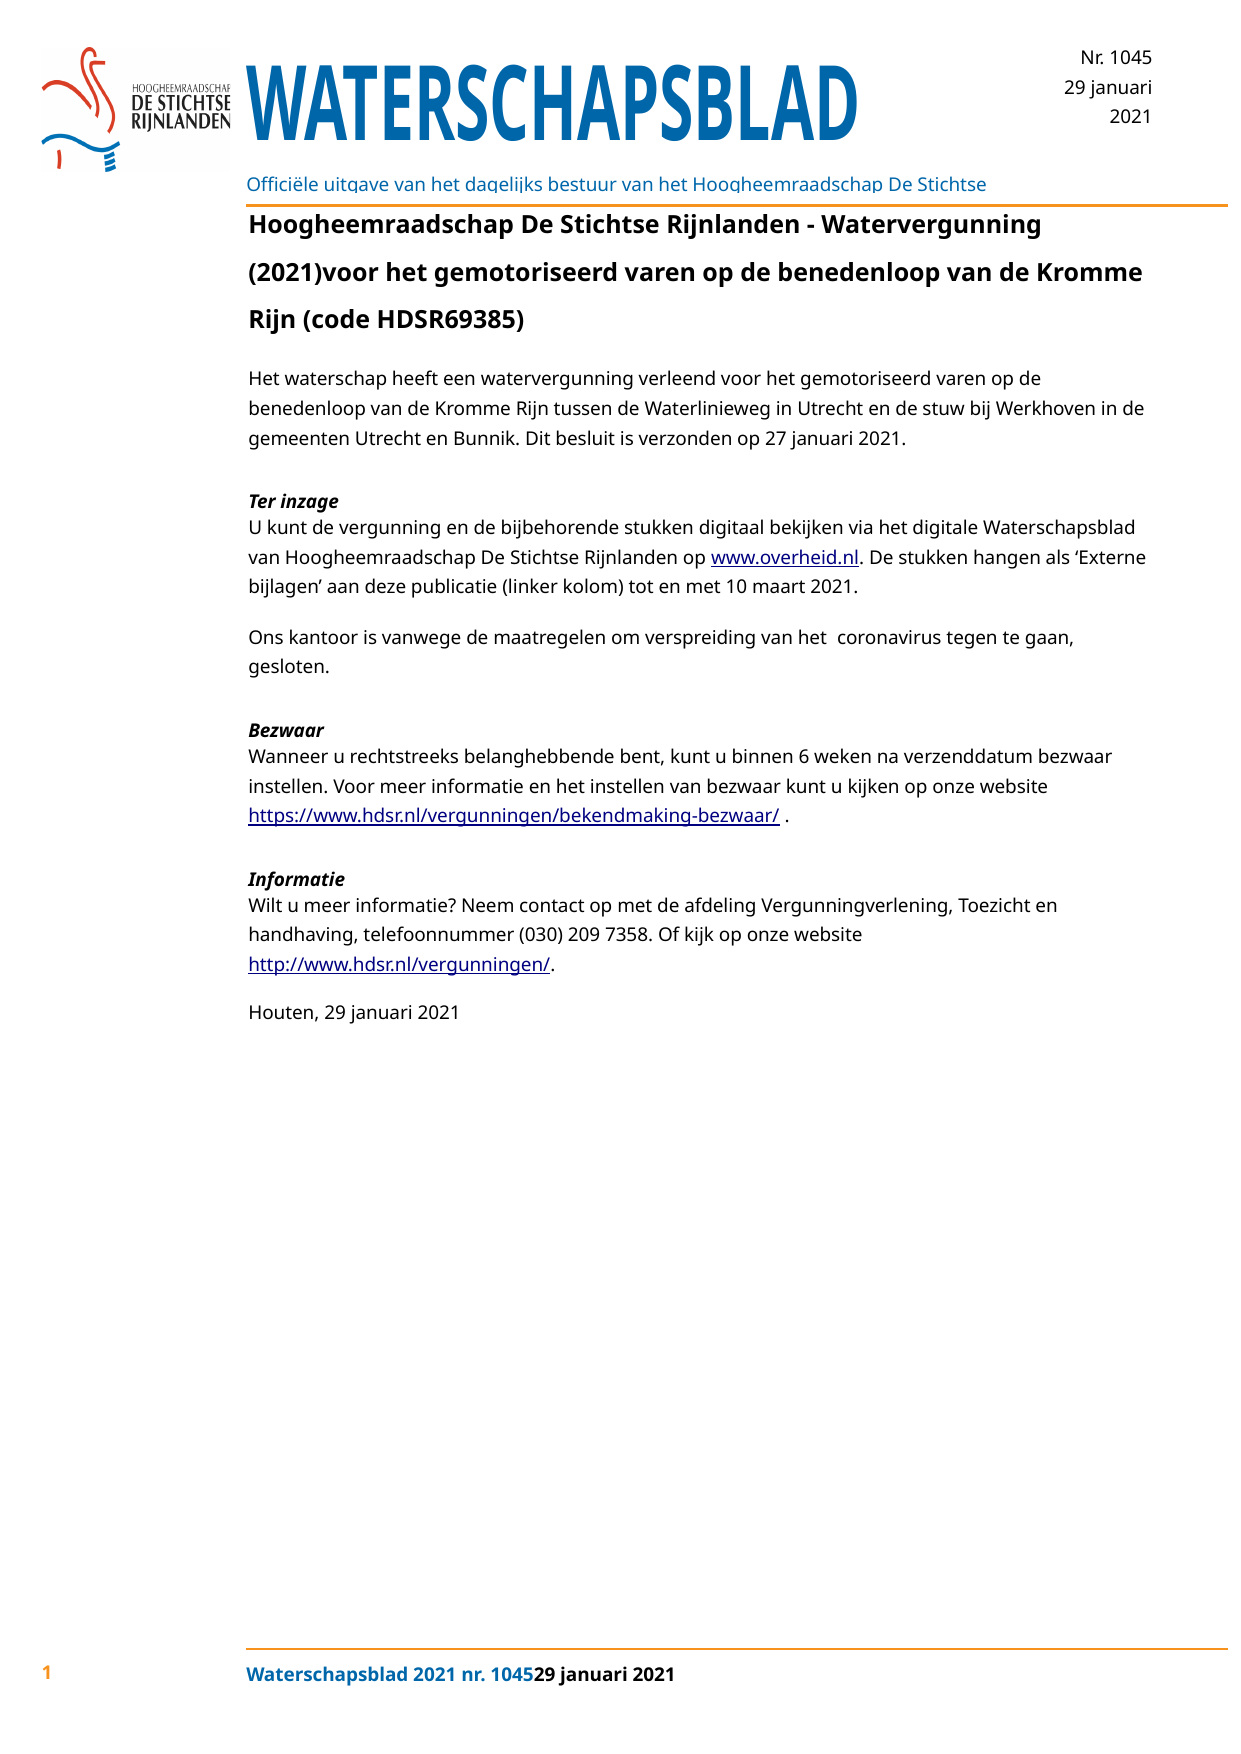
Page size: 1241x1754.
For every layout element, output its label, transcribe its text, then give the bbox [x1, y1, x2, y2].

text Wanneer u rechtstreeks belanghebbende bent, kunt u binnen 6 weken na verzenddatum bezwaar instellen. Voor meer informatie en het instellen van bezwaar kunt u kijken op onze website https://www.hdsr.nl/vergunningen/bekendmaking-bezwaar/ . [248, 743, 1152, 828]
text Ons kantoor is vanwege de maatregelen om verspreiding van het coronavirus tegen te gaan, gesloten. [248, 624, 1152, 679]
text Ter inzage [248, 489, 1152, 514]
text Het waterschap heeft een watervergunning verleend voor het gemotoriseerd varen op de benedenloop van de Kromme Rijn tussen de Waterlinieweg in Utrecht en de stuw bij Werkhoven in de gemeenten Utrecht en Bunnik. Dit besluit is verzonden op 27 januari 2021. [248, 366, 1152, 450]
picture [41, 47, 231, 172]
text U kunt de vergunning en de bijbehorende stukken digitaal bekijken via het digitale Waterschapsblad van Hoogheemraadschap De Stichtse Rijnlanden op www.overheid.nl. De stukken hangen als ‘Externe bijlagen’ aan deze publicatie (linker kolom) tot en met 10 maart 2021. [248, 514, 1152, 599]
text Hoogheemraadschap De Stichtse Rijnlanden - Watervergunning (2021)voor het gemotoriseerd varen op de benedenloop van de Kromme Rijn (code HDSR69385) [248, 207, 1152, 336]
text Bezwaar [248, 717, 1152, 743]
text Informatie [248, 866, 1152, 892]
text Houten, 29 januari 2021 [248, 999, 1152, 1025]
text Wilt u meer informatie? Neem contact op met de afdeling Vergunningverlening, Toezicht en handhaving, telefoonnummer (030) 209 7358. Of kijk op onze website http://www.hdsr.nl/vergunningen/. [248, 892, 1152, 977]
